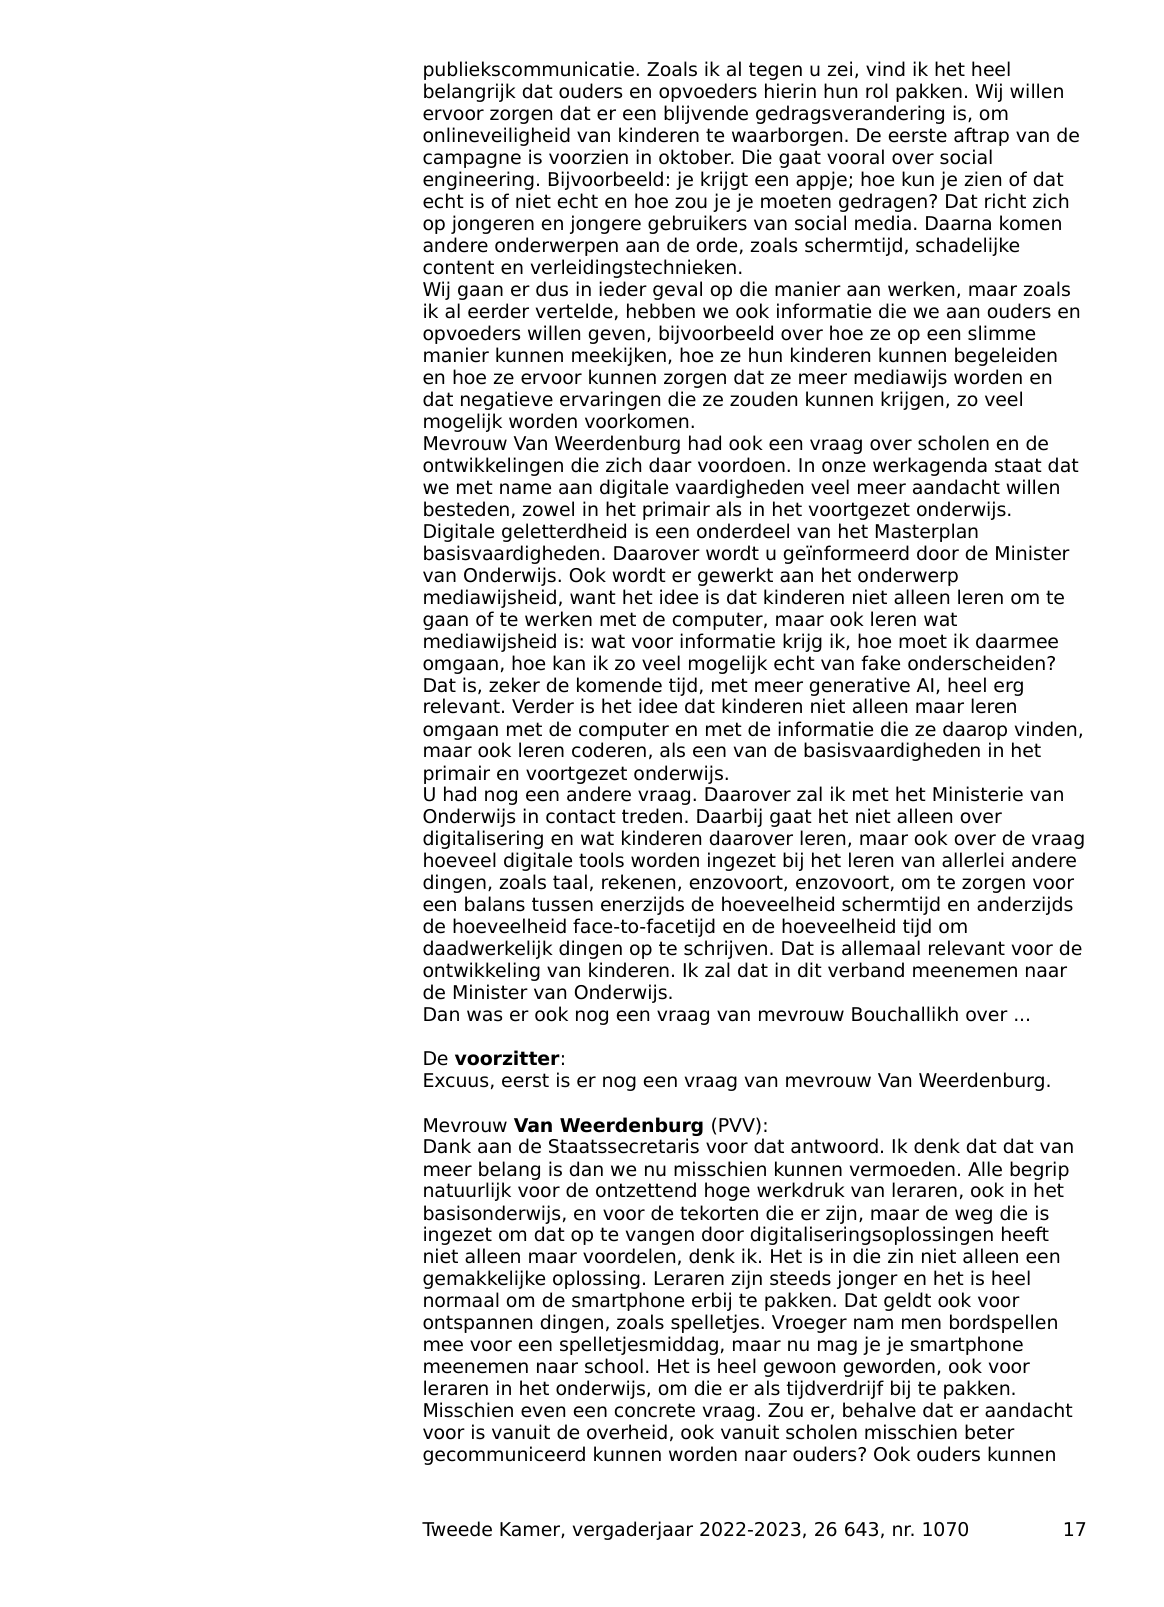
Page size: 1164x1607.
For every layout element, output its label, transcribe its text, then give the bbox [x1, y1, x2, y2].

text Mevrouw Van Weerdenburg had ook een vraag over scholen en de ontwikkelingen die zich daar voordoen. In onze werkagenda staat dat we met name aan digitale vaardigheden veel meer aandacht willen besteden, zowel in het primair als in het voortgezet onderwijs. Digitale geletterdheid is een onderdeel van het Masterplan basisvaardigheden. Daarover wordt u geïnformeerd door de Minister van Onderwijs. Ook wordt er gewerkt aan het onderwerp mediawijsheid, want het idee is dat kinderen niet alleen leren om te gaan of te werken met de computer, maar ook leren wat mediawijsheid is: wat voor informatie krijg ik, hoe moet ik daarmee omgaan, hoe kan ik zo veel mogelijk echt van fake onderscheiden? Dat is, zeker de komende tijd, met meer generative AI, heel erg relevant. Verder is het idee dat kinderen niet alleen maar leren omgaan met de computer en met de informatie die ze daarop vinden, maar ook leren coderen, als een van de basisvaardigheden in het primair en voortgezet onderwijs. [422, 433, 1087, 784]
text Mevrouw Van Weerdenburg (PVV): [422, 1114, 1087, 1136]
text publiekscommunicatie. Zoals ik al tegen u zei, vind ik het heel belangrijk dat ouders en opvoeders hierin hun rol pakken. Wij willen ervoor zorgen dat er een blijvende gedragsverandering is, om onlineveiligheid van kinderen te waarborgen. De eerste aftrap van de campagne is voorzien in oktober. Die gaat vooral over social engineering. Bijvoorbeeld: je krijgt een appje; hoe kun je zien of dat echt is of niet echt en hoe zou je je moeten gedragen? Dat richt zich op jongeren en jongere gebruikers van social media. Daarna komen andere onderwerpen aan de orde, zoals schermtijd, schadelijke content en verleidingstechnieken. [422, 59, 1087, 279]
text Dank aan de Staatssecretaris voor dat antwoord. Ik denk dat dat van meer belang is dan we nu misschien kunnen vermoeden. Alle begrip natuurlijk voor de ontzettend hoge werkdruk van leraren, ook in het basisonderwijs, en voor de tekorten die er zijn, maar de weg die is ingezet om dat op te vangen door digitaliseringsoplossingen heeft niet alleen maar voordelen, denk ik. Het is in die zin niet alleen een gemakkelijke oplossing. Leraren zijn steeds jonger en het is heel normaal om de smartphone erbij te pakken. Dat geldt ook voor ontspannen dingen, zoals spelletjes. Vroeger nam men bordspellen mee voor een spelletjesmiddag, maar nu mag je je smartphone meenemen naar school. Het is heel gewoon geworden, ook voor leraren in het onderwijs, om die er als tijdverdrijf bij te pakken. [422, 1136, 1087, 1400]
text Wij gaan er dus in ieder geval op die manier aan werken, maar zoals ik al eerder vertelde, hebben we ook informatie die we aan ouders en opvoeders willen geven, bijvoorbeeld over hoe ze op een slimme manier kunnen meekijken, hoe ze hun kinderen kunnen begeleiden en hoe ze ervoor kunnen zorgen dat ze meer mediawijs worden en dat negatieve ervaringen die ze zouden kunnen krijgen, zo veel mogelijk worden voorkomen. [422, 279, 1087, 433]
text Misschien even een concrete vraag. Zou er, behalve dat er aandacht voor is vanuit de overheid, ook vanuit scholen misschien beter gecommuniceerd kunnen worden naar ouders? Ook ouders kunnen [422, 1400, 1087, 1466]
text De voorzitter: [422, 1048, 1087, 1070]
text Dan was er ook nog een vraag van mevrouw Bouchallikh over ... [422, 1004, 1087, 1026]
text U had nog een andere vraag. Daarover zal ik met het Ministerie van Onderwijs in contact treden. Daarbij gaat het niet alleen over digitalisering en wat kinderen daarover leren, maar ook over de vraag hoeveel digitale tools worden ingezet bij het leren van allerlei andere dingen, zoals taal, rekenen, enzovoort, enzovoort, om te zorgen voor een balans tussen enerzijds de hoeveelheid schermtijd en anderzijds de hoeveelheid face-to-facetijd en de hoeveelheid tijd om daadwerkelijk dingen op te schrijven. Dat is allemaal relevant voor de ontwikkeling van kinderen. Ik zal dat in dit verband meenemen naar de Minister van Onderwijs. [422, 784, 1087, 1004]
text Excuus, eerst is er nog een vraag van mevrouw Van Weerdenburg. [422, 1070, 1087, 1092]
